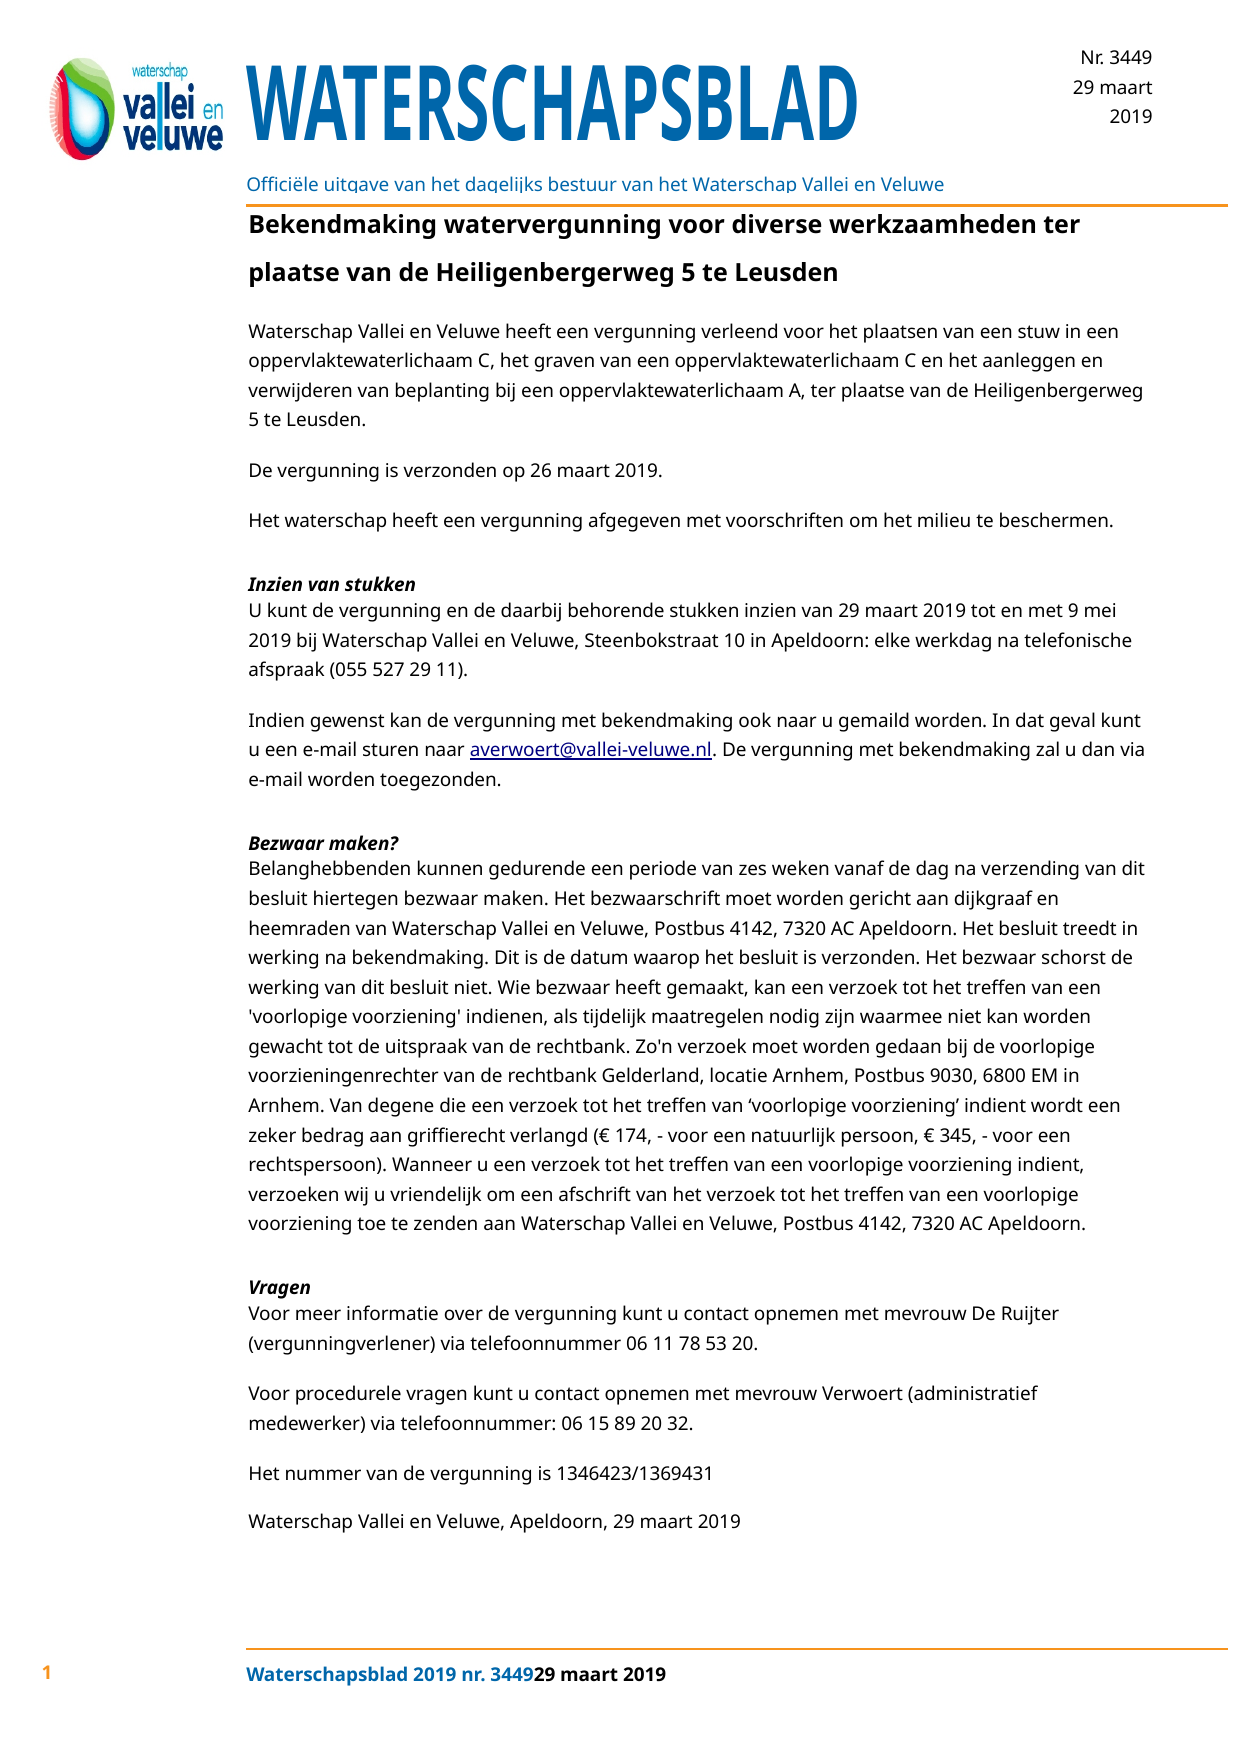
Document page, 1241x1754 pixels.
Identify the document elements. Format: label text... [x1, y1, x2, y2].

text Het nummer van de vergunning is 1346423/1369431 [248, 1460, 1152, 1486]
text Bezwaar maken? [248, 830, 1152, 856]
text U kunt de vergunning en de daarbij behorende stukken inzien van 29 maart 2019 tot en met 9 mei 2019 bij Waterschap Vallei en Veluwe, Steenbokstraat 10 in Apeldoorn: elke werkdag na telefonische afspraak (055 527 29 11). [248, 597, 1152, 682]
text Bekendmaking watervergunning voor diverse werkzaamheden ter plaatse van de Heiligenbergerweg 5 te Leusden [248, 207, 1152, 288]
text De vergunning is verzonden op 26 maart 2019. [248, 457, 1152, 483]
text Waterschap Vallei en Veluwe, Apeldoorn, 29 maart 2019 [248, 1508, 1152, 1534]
text Vragen [248, 1274, 1152, 1300]
text Indien gewenst kan de vergunning met bekendmaking ook naar u gemaild worden. In dat geval kunt u een e-mail sturen naar averwoert@vallei-veluwe.nl. De vergunning met bekendmaking zal u dan via e-mail worden toegezonden. [248, 707, 1152, 792]
text Waterschap Vallei en Veluwe heeft een vergunning verleend voor het plaatsen van een stuw in een oppervlaktewaterlichaam C, het graven van een oppervlaktewaterlichaam C en het aanleggen en verwijderen van beplanting bij een oppervlaktewaterlichaam A, ter plaatse van de Heiligenbergerweg 5 te Leusden. [248, 318, 1152, 432]
text Voor meer informatie over de vergunning kunt u contact opnemen met mevrouw De Ruijter (vergunningverlener) via telefoonnummer 06 11 78 53 20. [248, 1300, 1152, 1356]
text Voor procedurele vragen kunt u contact opnemen met mevrouw Verwoert (administratief medewerker) via telefoonnummer: 06 15 89 20 32. [248, 1380, 1152, 1436]
picture [41, 47, 231, 172]
text Belanghebbenden kunnen gedurende een periode van zes weken vanaf de dag na verzending van dit besluit hiertegen bezwaar maken. Het bezwaarschrift moet worden gericht aan dijkgraaf en heemraden van Waterschap Vallei en Veluwe, Postbus 4142, 7320 AC Apeldoorn. Het besluit treedt in werking na bekendmaking. Dit is de datum waarop het besluit is verzonden. Het bezwaar schorst de werking van dit besluit niet. Wie bezwaar heeft gemaakt, kan een verzoek tot het treffen van een 'voorlopige voorziening' indienen, als tijdelijk maatregelen nodig zijn waarmee niet kan worden gewacht tot de uitspraak van de rechtbank. Zo'n verzoek moet worden gedaan bij de voorlopige voorzieningenrechter van de rechtbank Gelderland, locatie Arnhem, Postbus 9030, 6800 EM in Arnhem. Van degene die een verzoek tot het treffen van ‘voorlopige voorziening’ indient wordt een zeker bedrag aan griffierecht verlangd (€ 174, - voor een natuurlijk persoon, € 345, - voor een rechtspersoon). Wanneer u een verzoek tot het treffen van een voorlopige voorziening indient, verzoeken wij u vriendelijk om een afschrift van het verzoek tot het treffen van een voorlopige voorziening toe te zenden aan Waterschap Vallei en Veluwe, Postbus 4142, 7320 AC Apeldoorn. [248, 856, 1152, 1236]
text Inzien van stukken [248, 571, 1152, 597]
text Het waterschap heeft een vergunning afgegeven met voorschriften om het milieu te beschermen. [248, 507, 1152, 533]
